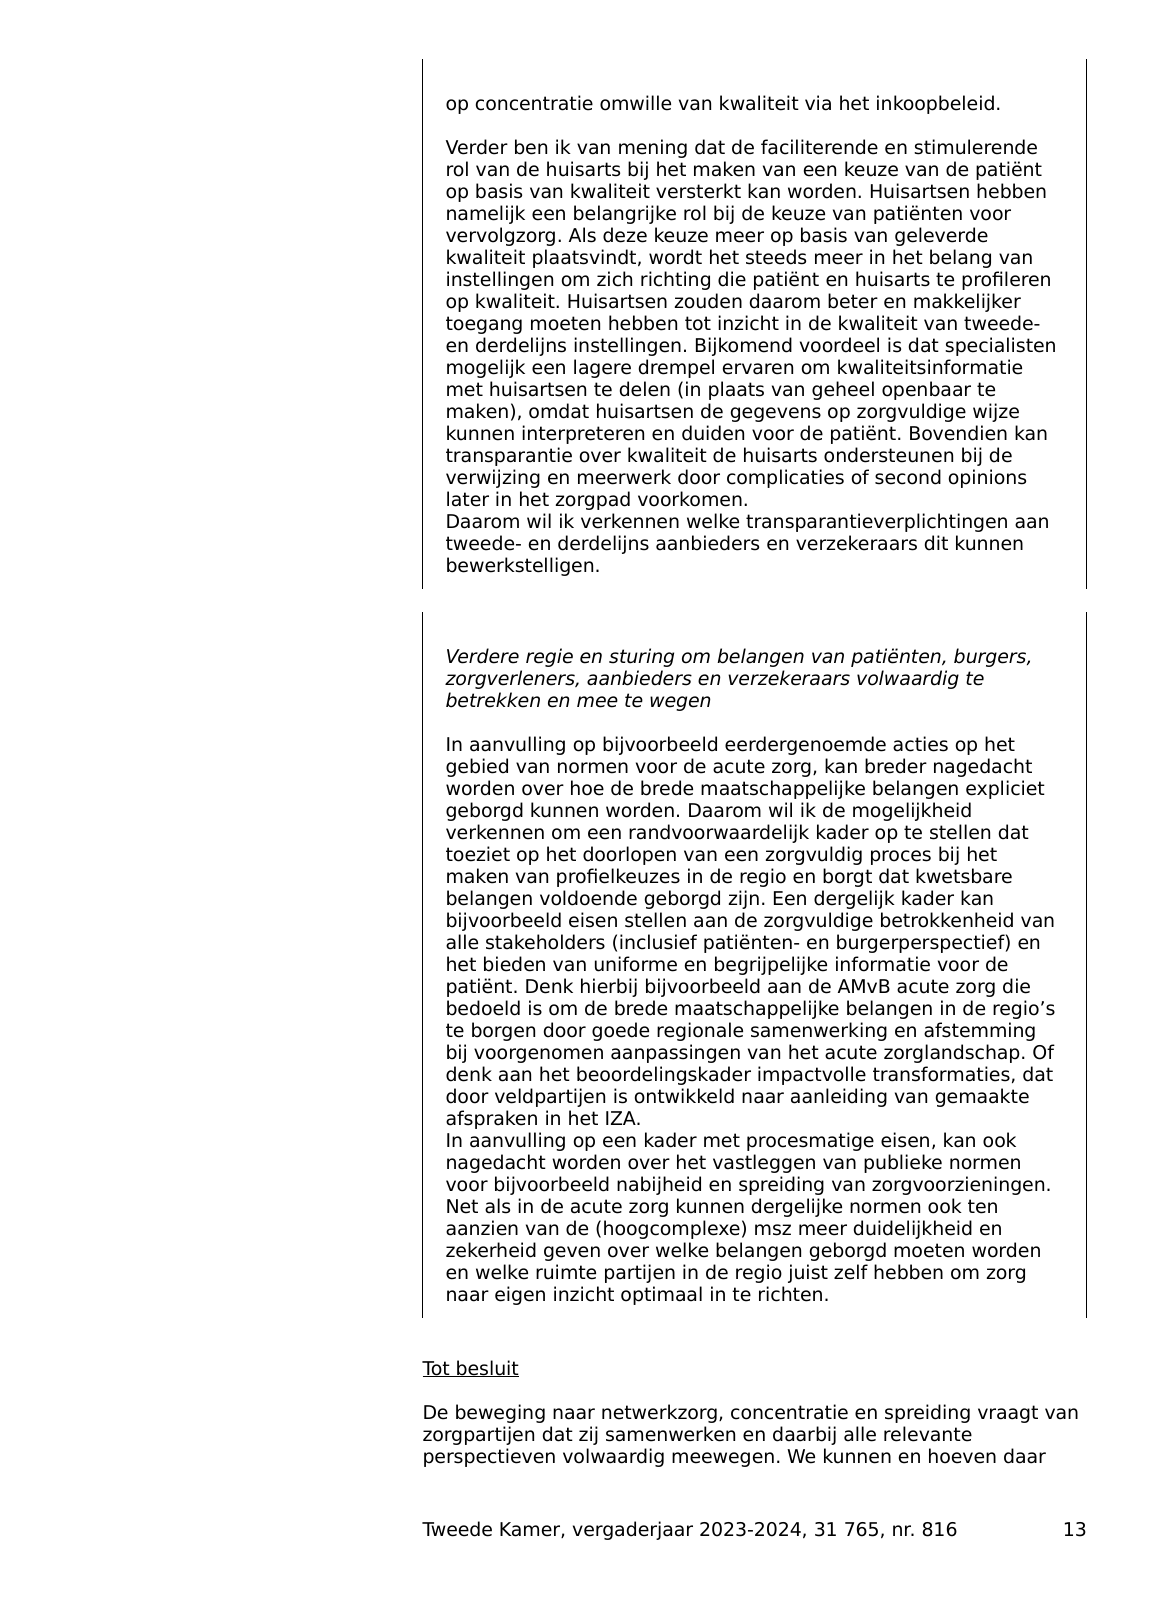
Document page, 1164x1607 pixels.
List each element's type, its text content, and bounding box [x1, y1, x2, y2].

table_header op concentratie omwille van kwaliteit via het inkoopbeleid. Verder ben ik van mening dat de faciliterende en stimulerende rol van de huisarts bij het maken van een keuze van de patiënt op basis van kwaliteit versterkt kan worden. Huisartsen hebben namelijk een belangrijke rol bij de keuze van patiënten voor vervolgzorg. Als deze keuze meer op basis van geleverde kwaliteit plaatsvindt, wordt het steeds meer in het belang van instellingen om zich richting die patiënt en huisarts te profileren op kwaliteit. Huisartsen zouden daarom beter en makkelijker toegang moeten hebben tot inzicht in de kwaliteit van tweede- en derdelijns instellingen. Bijkomend voordeel is dat specialisten mogelijk een lagere drempel ervaren om kwaliteitsinformatie met huisartsen te delen (in plaats van geheel openbaar te maken), omdat huisartsen de gegevens op zorgvuldige wijze kunnen interpreteren en duiden voor de patiënt. Bovendien kan transparantie over kwaliteit de huisarts ondersteunen bij de verwijzing en meerwerk door complicaties of second opinions later in het zorgpad voorkomen. Daarom wil ik verkennen welke transparantieverplichtingen aan tweede- en derdelijns aanbieders en verzekeraars dit kunnen bewerkstelligen. [423, 59, 1086, 588]
subtitle Tot besluit [422, 1357, 1087, 1379]
table_header Verdere regie en sturing om belangen van patiënten, burgers, zorgverleners, aanbieders en verzekeraars volwaardig te betrekken en mee te wegen In aanvulling op bijvoorbeeld eerdergenoemde acties op het gebied van normen voor de acute zorg, kan breder nagedacht worden over hoe de brede maatschappelijke belangen expliciet geborgd kunnen worden. Daarom wil ik de mogelijkheid verkennen om een randvoorwaardelijk kader op te stellen dat toeziet op het doorlopen van een zorgvuldig proces bij het maken van profielkeuzes in de regio en borgt dat kwetsbare belangen voldoende geborgd zijn. Een dergelijk kader kan bijvoorbeeld eisen stellen aan de zorgvuldige betrokkenheid van alle stakeholders (inclusief patiënten- en burgerperspectief) en het bieden van uniforme en begrijpelijke informatie voor de patiënt. Denk hierbij bijvoorbeeld aan de AMvB acute zorg die bedoeld is om de brede maatschappelijke belangen in de regio’s te borgen door goede regionale samenwerking en afstemming bij voorgenomen aanpassingen van het acute zorglandschap. Of denk aan het beoordelingskader impactvolle transformaties, dat door veldpartijen is ontwikkeld naar aanleiding van gemaakte afspraken in het IZA. In aanvulling op een kader met procesmatige eisen, kan ook nagedacht worden over het vastleggen van publieke normen voor bijvoorbeeld nabijheid en spreiding van zorgvoorzieningen. Net als in de acute zorg kunnen dergelijke normen ook ten aanzien van de (hoogcomplexe) msz meer duidelijkheid en zekerheid geven over welke belangen geborgd moeten worden en welke ruimte partijen in de regio juist zelf hebben om zorg naar eigen inzicht optimaal in te richten. [423, 612, 1086, 1317]
text De beweging naar netwerkzorg, concentratie en spreiding vraagt van zorgpartijen dat zij samenwerken en daarbij alle relevante perspectieven volwaardig meewegen. We kunnen en hoeven daar [422, 1402, 1087, 1467]
